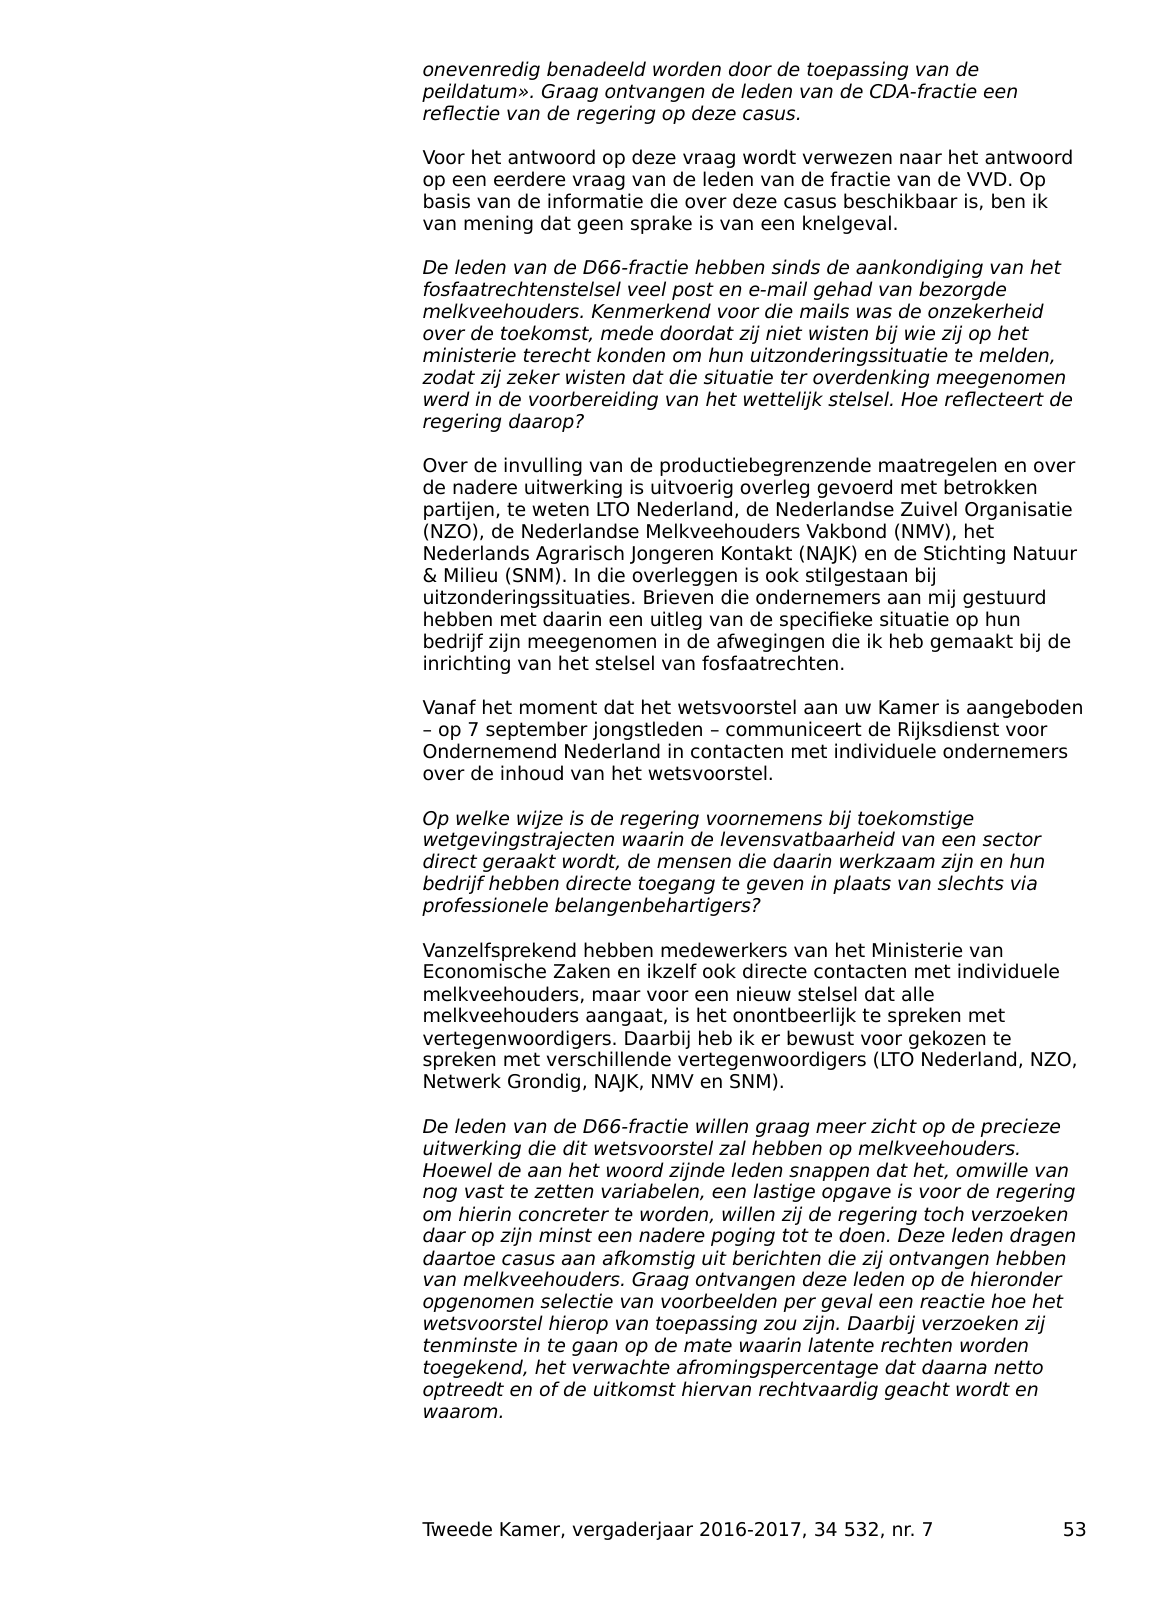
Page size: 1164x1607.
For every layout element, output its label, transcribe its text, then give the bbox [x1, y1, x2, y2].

text Vanaf het moment dat het wetsvoorstel aan uw Kamer is aangeboden – op 7 september jongstleden – communiceert de Rijksdienst voor Ondernemend Nederland in contacten met individuele ondernemers over de inhoud van het wetsvoorstel. [422, 697, 1087, 785]
text Op welke wijze is de regering voornemens bij toekomstige wetgevingstrajecten waarin de levensvatbaarheid van een sector direct geraakt wordt, de mensen die daarin werkzaam zijn en hun bedrijf hebben directe toegang te geven in plaats van slechts via professionele belangenbehartigers? [422, 807, 1087, 917]
text Vanzelfsprekend hebben medewerkers van het Ministerie van Economische Zaken en ikzelf ook directe contacten met individuele melkveehouders, maar voor een nieuw stelsel dat alle melkveehouders aangaat, is het onontbeerlijk te spreken met vertegenwoordigers. Daarbij heb ik er bewust voor gekozen te spreken met verschillende vertegenwoordigers (LTO Nederland, NZO, Netwerk Grondig, NAJK, NMV en SNM). [422, 939, 1087, 1093]
text De leden van de D66-fractie willen graag meer zicht op de precieze uitwerking die dit wetsvoorstel zal hebben op melkveehouders. Hoewel de aan het woord zijnde leden snappen dat het, omwille van nog vast te zetten variabelen, een lastige opgave is voor de regering om hierin concreter te worden, willen zij de regering toch verzoeken daar op zijn minst een nadere poging tot te doen. Deze leden dragen daartoe casus aan afkomstig uit berichten die zij ontvangen hebben van melkveehouders. Graag ontvangen deze leden op de hieronder opgenomen selectie van voorbeelden per geval een reactie hoe het wetsvoorstel hierop van toepassing zou zijn. Daarbij verzoeken zij tenminste in te gaan op de mate waarin latente rechten worden toegekend, het verwachte afromingspercentage dat daarna netto optreedt en of de uitkomst hiervan rechtvaardig geacht wordt en waarom. [422, 1116, 1087, 1423]
text onevenredig benadeeld worden door de toepassing van de peildatum». Graag ontvangen de leden van de CDA-fractie een reflectie van de regering op deze casus. [422, 59, 1087, 125]
text De leden van de D66-fractie hebben sinds de aankondiging van het fosfaatrechtenstelsel veel post en e-mail gehad van bezorgde melkveehouders. Kenmerkend voor die mails was de onzekerheid over de toekomst, mede doordat zij niet wisten bij wie zij op het ministerie terecht konden om hun uitzonderingssituatie te melden, zodat zij zeker wisten dat die situatie ter overdenking meegenomen werd in de voorbereiding van het wettelijk stelsel. Hoe reflecteert de regering daarop? [422, 257, 1087, 433]
text Voor het antwoord op deze vraag wordt verwezen naar het antwoord op een eerdere vraag van de leden van de fractie van de VVD. Op basis van de informatie die over deze casus beschikbaar is, ben ik van mening dat geen sprake is van een knelgeval. [422, 147, 1087, 235]
text Over de invulling van de productiebegrenzende maatregelen en over de nadere uitwerking is uitvoerig overleg gevoerd met betrokken partijen, te weten LTO Nederland, de Nederlandse Zuivel Organisatie (NZO), de Nederlandse Melkveehouders Vakbond (NMV), het Nederlands Agrarisch Jongeren Kontakt (NAJK) en de Stichting Natuur & Milieu (SNM). In die overleggen is ook stilgestaan bij uitzonderingssituaties. Brieven die ondernemers aan mij gestuurd hebben met daarin een uitleg van de specifieke situatie op hun bedrijf zijn meegenomen in de afwegingen die ik heb gemaakt bij de inrichting van het stelsel van fosfaatrechten. [422, 455, 1087, 675]
